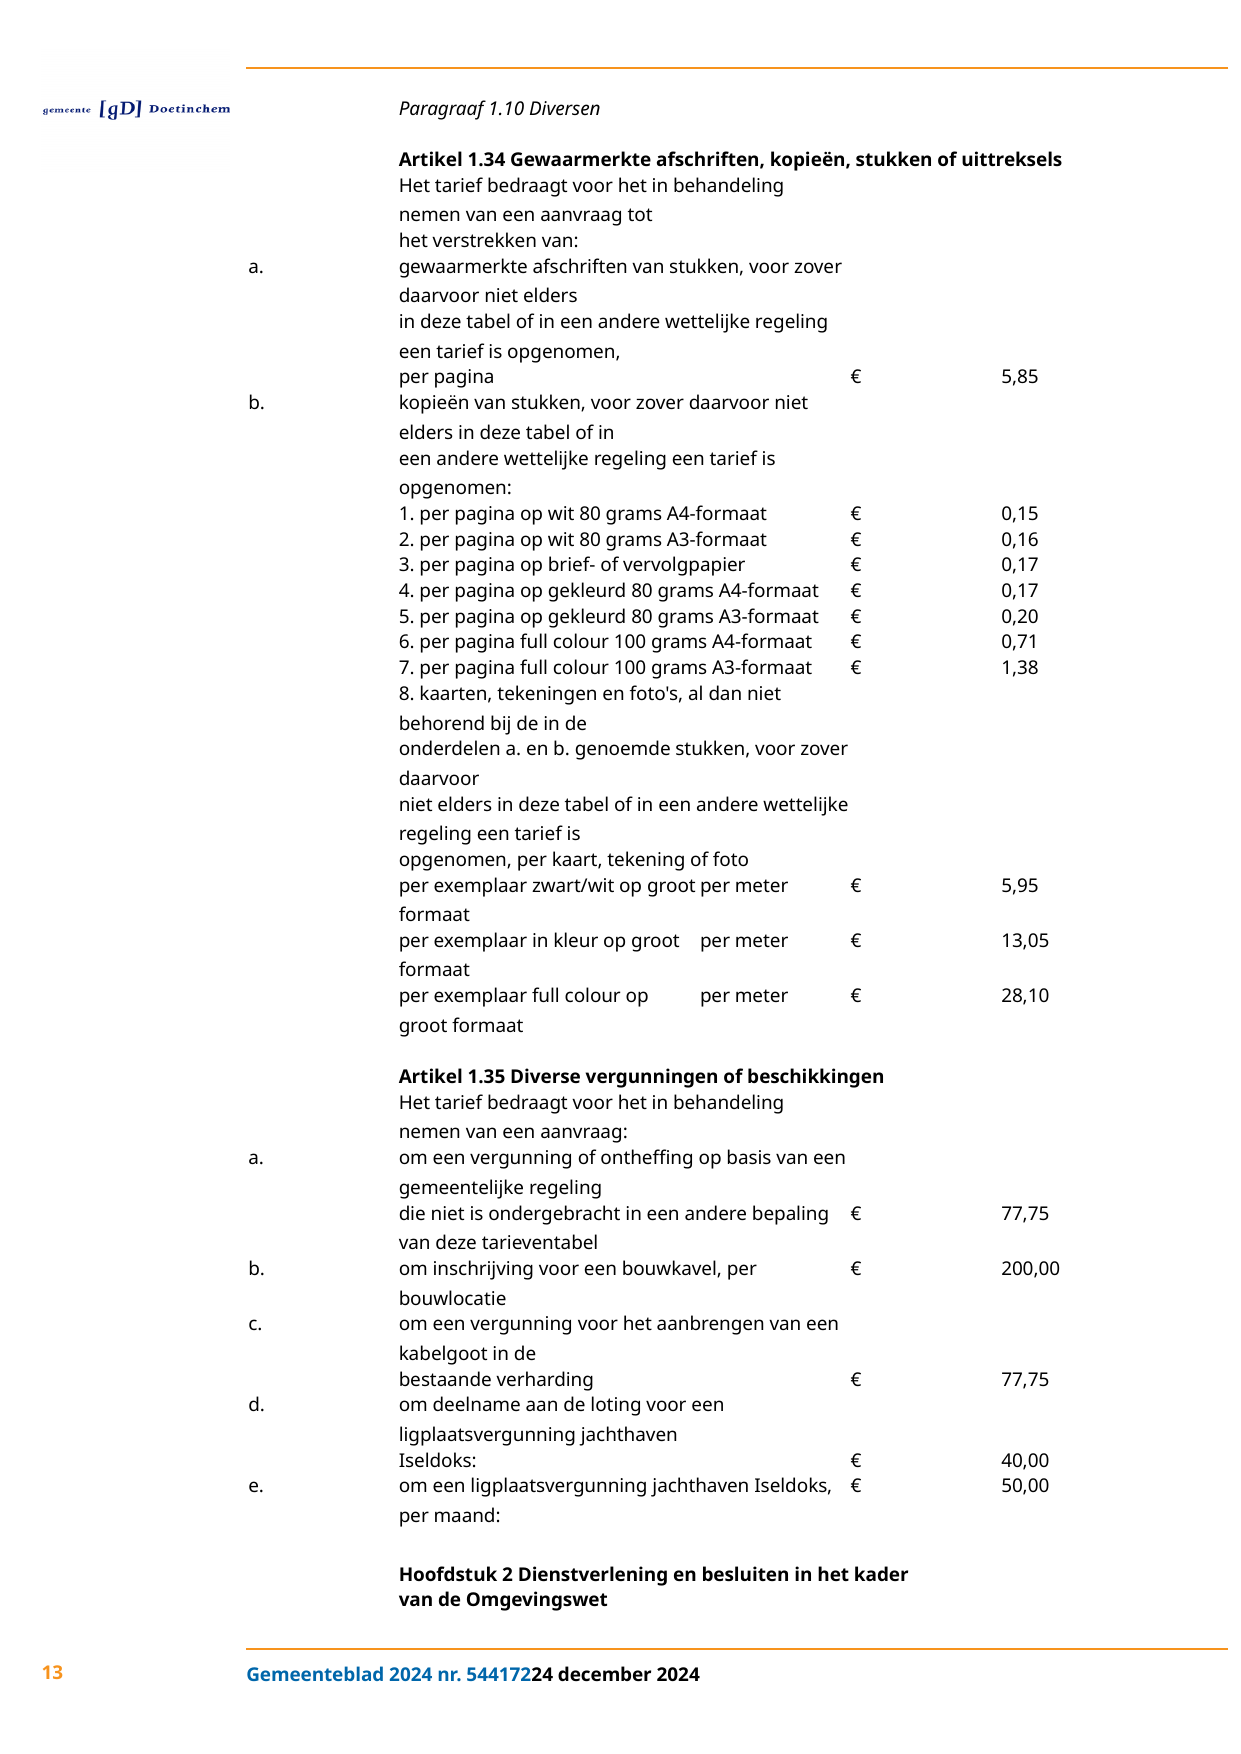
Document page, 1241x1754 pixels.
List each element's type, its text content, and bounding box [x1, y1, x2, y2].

table_cell € [850, 927, 1001, 982]
table_cell per pagina [399, 364, 850, 389]
table_cell € [850, 654, 1001, 680]
table_cell [850, 172, 1001, 227]
table_cell 0,17 [1001, 577, 1152, 603]
table_cell [850, 1391, 1001, 1447]
table_cell [1001, 680, 1152, 735]
table_cell per meter [700, 983, 850, 1038]
table_cell Artikel 1.35 Diverse vergunningen of beschikkingen [399, 1064, 1152, 1089]
table_cell niet elders in deze tabel of in een andere wettelijke regeling een tarief is [399, 791, 850, 846]
table_cell e. [248, 1473, 398, 1528]
table_cell [1001, 227, 1152, 253]
table_cell per exemplaar full colour op groot formaat [399, 983, 700, 1038]
table_cell [248, 735, 398, 791]
table_cell per exemplaar in kleur op groot formaat [399, 927, 700, 982]
table_cell [248, 680, 398, 735]
table_cell [248, 1038, 398, 1063]
table_cell [850, 253, 1001, 308]
table_cell [248, 791, 398, 846]
table_cell die niet is ondergebracht in een andere bepaling van deze tarieventabel [399, 1200, 850, 1255]
table_cell [850, 680, 1001, 735]
table_cell [248, 121, 398, 146]
table_cell 77,75 [1001, 1366, 1152, 1391]
table_cell 40,00 [1001, 1447, 1152, 1472]
table_cell [248, 577, 398, 603]
table_cell 0,16 [1001, 526, 1152, 551]
table_cell het verstrekken van: [399, 227, 850, 253]
table_cell opgenomen, per kaart, tekening of foto [399, 846, 850, 872]
table_cell [248, 364, 398, 389]
table_cell Paragraaf 1.10 Diversen [399, 95, 1152, 121]
table_cell [248, 1089, 398, 1144]
table_cell [1001, 1310, 1152, 1366]
table_cell per exemplaar zwart/wit op groot formaat [399, 872, 700, 927]
table_cell onderdelen a. en b. genoemde stukken, voor zover daarvoor [399, 735, 850, 791]
table_cell [248, 308, 398, 364]
table_cell [1001, 1391, 1152, 1447]
table_cell 1,38 [1001, 654, 1152, 680]
table_cell Iseldoks: [399, 1447, 850, 1472]
table_cell 5. per pagina op gekleurd 80 grams A3-formaat [399, 603, 850, 629]
table_cell [248, 927, 398, 982]
table_cell gewaarmerkte afschriften van stukken, voor zover daarvoor niet elders [399, 253, 850, 308]
table_cell [850, 1145, 1001, 1200]
table_cell 4. per pagina op gekleurd 80 grams A4-formaat [399, 577, 850, 603]
table_cell om inschrijving voor een bouwkavel, per bouwlocatie [399, 1255, 850, 1310]
table_cell [248, 654, 398, 680]
table_cell bestaande verharding [399, 1366, 850, 1391]
table_cell [248, 983, 398, 1038]
table_cell [850, 1310, 1001, 1366]
table_cell [1001, 389, 1152, 445]
table_cell 200,00 [1001, 1255, 1152, 1310]
table_cell [248, 629, 398, 654]
table_cell 77,75 [1001, 1200, 1152, 1255]
table_cell [248, 603, 398, 629]
table_cell per meter [700, 927, 850, 982]
table_cell b. [248, 389, 398, 445]
table_cell [248, 500, 398, 526]
table_cell € [850, 526, 1001, 551]
table_cell [850, 308, 1001, 364]
table_cell € [850, 1255, 1001, 1310]
table_cell 28,10 [1001, 983, 1152, 1038]
table_cell [248, 551, 398, 577]
table_cell 7. per pagina full colour 100 grams A3-formaat [399, 654, 850, 680]
table_cell 0,17 [1001, 551, 1152, 577]
table_cell [399, 121, 1152, 146]
table_cell [850, 791, 1001, 846]
table_cell [248, 526, 398, 551]
table_cell [399, 1038, 1152, 1063]
table_cell Het tarief bedraagt voor het in behandeling nemen van een aanvraag: [399, 1089, 850, 1144]
table_cell 8. kaarten, tekeningen en foto's, al dan niet behorend bij de in de [399, 680, 850, 735]
table_cell € [850, 551, 1001, 577]
table_cell [248, 1586, 398, 1612]
table_cell 2. per pagina op wit 80 grams A3-formaat [399, 526, 850, 551]
table_cell om een ligplaatsvergunning jachthaven Iseldoks, per maand: [399, 1473, 850, 1528]
table_cell [248, 872, 398, 927]
table_cell 0,15 [1001, 500, 1152, 526]
table_cell b. [248, 1255, 398, 1310]
picture [41, 47, 231, 172]
table_cell [248, 227, 398, 253]
table_header [248, 1561, 398, 1586]
table_cell 6. per pagina full colour 100 grams A4-formaat [399, 629, 850, 654]
table_cell van de Omgevingswet [399, 1586, 1152, 1612]
table_cell 5,85 [1001, 364, 1152, 389]
table_cell 50,00 [1001, 1473, 1152, 1528]
table_cell om een vergunning of ontheffing op basis van een gemeentelijke regeling [399, 1145, 850, 1200]
table_cell [1001, 308, 1152, 364]
table_cell [248, 1447, 398, 1472]
table_cell om deelname aan de loting voor een ligplaatsvergunning jachthaven [399, 1391, 850, 1447]
table_cell a. [248, 1145, 398, 1200]
table_cell per meter [700, 872, 850, 927]
table_cell € [850, 1447, 1001, 1472]
table_cell [850, 735, 1001, 791]
table_cell [850, 389, 1001, 445]
table_cell € [850, 629, 1001, 654]
table_cell € [850, 500, 1001, 526]
table_cell [1001, 172, 1152, 227]
table_cell [1001, 253, 1152, 308]
table_cell [248, 172, 398, 227]
table_cell [1001, 791, 1152, 846]
table_cell [248, 1366, 398, 1391]
table_cell 3. per pagina op brief- of vervolgpapier [399, 551, 850, 577]
table_cell [248, 1200, 398, 1255]
table_cell € [850, 1473, 1001, 1528]
table_cell € [850, 1366, 1001, 1391]
table_cell Artikel 1.34 Gewaarmerkte afschriften, kopieën, stukken of uittreksels [399, 146, 1152, 172]
table_cell [248, 445, 398, 500]
table_header Hoofdstuk 2 Dienstverlening en besluiten in het kader [399, 1561, 1152, 1586]
table_cell 1. per pagina op wit 80 grams A4-formaat [399, 500, 850, 526]
table_cell kopieën van stukken, voor zover daarvoor niet elders in deze tabel of in [399, 389, 850, 445]
table_cell [248, 846, 398, 872]
table_cell [1001, 1089, 1152, 1144]
table_cell [850, 846, 1001, 872]
table_cell € [850, 577, 1001, 603]
table_cell om een vergunning voor het aanbrengen van een kabelgoot in de [399, 1310, 850, 1366]
table_cell [248, 1064, 398, 1089]
table_cell d. [248, 1391, 398, 1447]
table_cell a. [248, 253, 398, 308]
table_cell in deze tabel of in een andere wettelijke regeling een tarief is opgenomen, [399, 308, 850, 364]
table_cell Het tarief bedraagt voor het in behandeling nemen van een aanvraag tot [399, 172, 850, 227]
table_cell [850, 1089, 1001, 1144]
table_cell € [850, 364, 1001, 389]
table_cell [850, 445, 1001, 500]
table_cell [850, 227, 1001, 253]
table_cell 0,20 [1001, 603, 1152, 629]
table_cell c. [248, 1310, 398, 1366]
table_cell € [850, 603, 1001, 629]
table_cell 0,71 [1001, 629, 1152, 654]
table_cell [248, 95, 398, 121]
table_cell [1001, 735, 1152, 791]
table_cell € [850, 872, 1001, 927]
table_cell 13,05 [1001, 927, 1152, 982]
table_cell [1001, 445, 1152, 500]
table_cell € [850, 1200, 1001, 1255]
table_cell 5,95 [1001, 872, 1152, 927]
table_cell [1001, 1145, 1152, 1200]
table_cell [1001, 846, 1152, 872]
table_cell € [850, 983, 1001, 1038]
table_cell [248, 146, 398, 172]
table_cell een andere wettelijke regeling een tarief is opgenomen: [399, 445, 850, 500]
